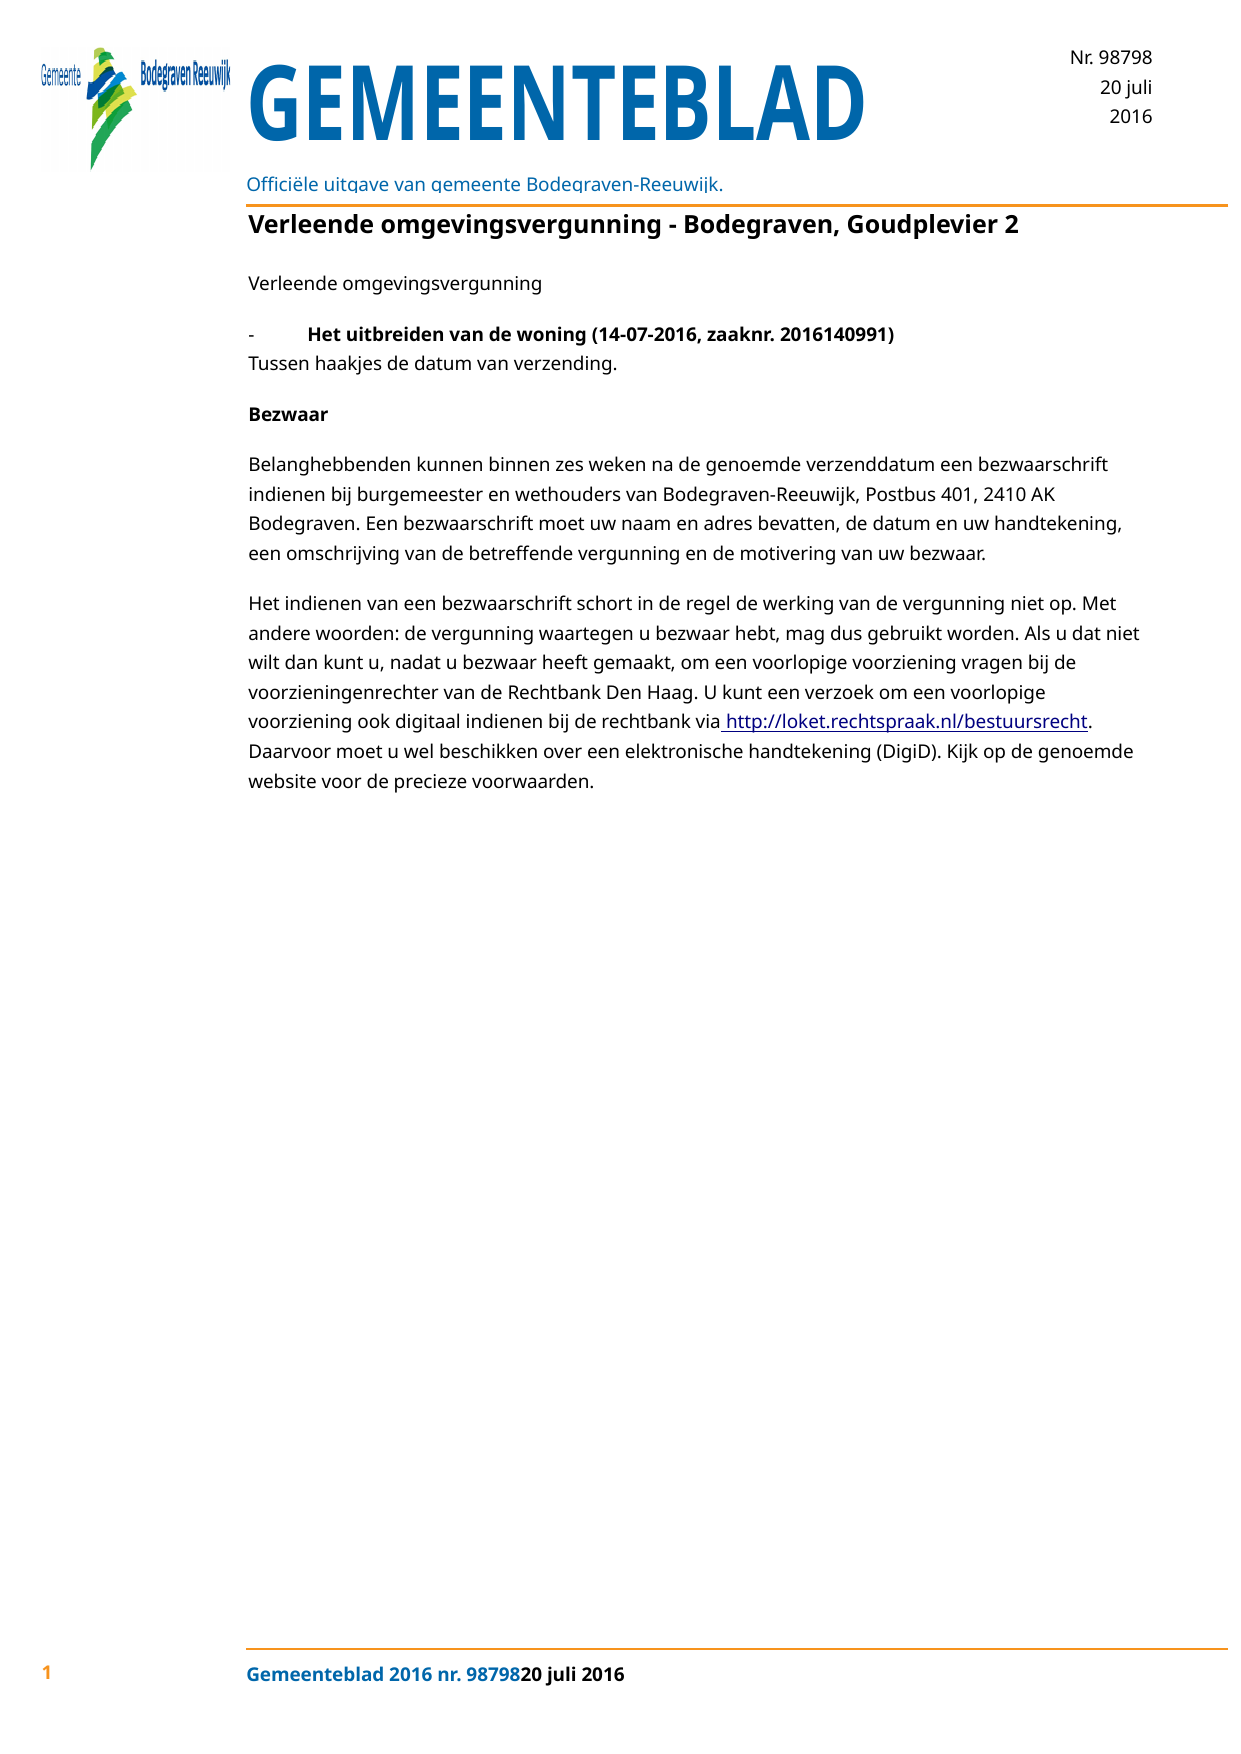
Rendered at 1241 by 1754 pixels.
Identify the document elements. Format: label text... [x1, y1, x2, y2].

text Belanghebbenden kunnen binnen zes weken na de genoemde verzenddatum een bezwaarschrift indienen bij burgemeester en wethouders van Bodegraven-Reeuwijk, Postbus 401, 2410 AK Bodegraven. Een bezwaarschrift moet uw naam en adres bevatten, de datum en uw handtekening, een omschrijving van de betreffende vergunning en de motivering van uw bezwaar. [248, 451, 1152, 566]
picture [41, 47, 231, 172]
text Bezwaar [248, 401, 1152, 426]
text Verleende omgevingsvergunning [248, 270, 1152, 296]
text Verleende omgevingsvergunning - Bodegraven, Goudplevier 2 [248, 207, 1152, 241]
text Tussen haakjes de datum van verzending. [248, 350, 1152, 376]
list Het uitbreiden van de woning (14‑07‑2016, zaaknr. 2016140991) [248, 321, 1152, 346]
text Het indienen van een bezwaarschrift schort in de regel de werking van de vergunning niet op. Met andere woorden: de vergunning waartegen u bezwaar hebt, mag dus gebruikt worden. Als u dat niet wilt dan kunt u, nadat u bezwaar heeft gemaakt, om een voorlopige voorziening vragen bij de voorzieningenrechter van de Rechtbank Den Haag. U kunt een verzoek om een voorlopige voorziening ook digitaal indienen bij de rechtbank via http://loket.rechtspraak.nl/bestuursrecht. Daarvoor moet u wel beschikken over een elektronische handtekening (DigiD). Kijk op de genoemde website voor de precieze voorwaarden. [248, 590, 1152, 793]
